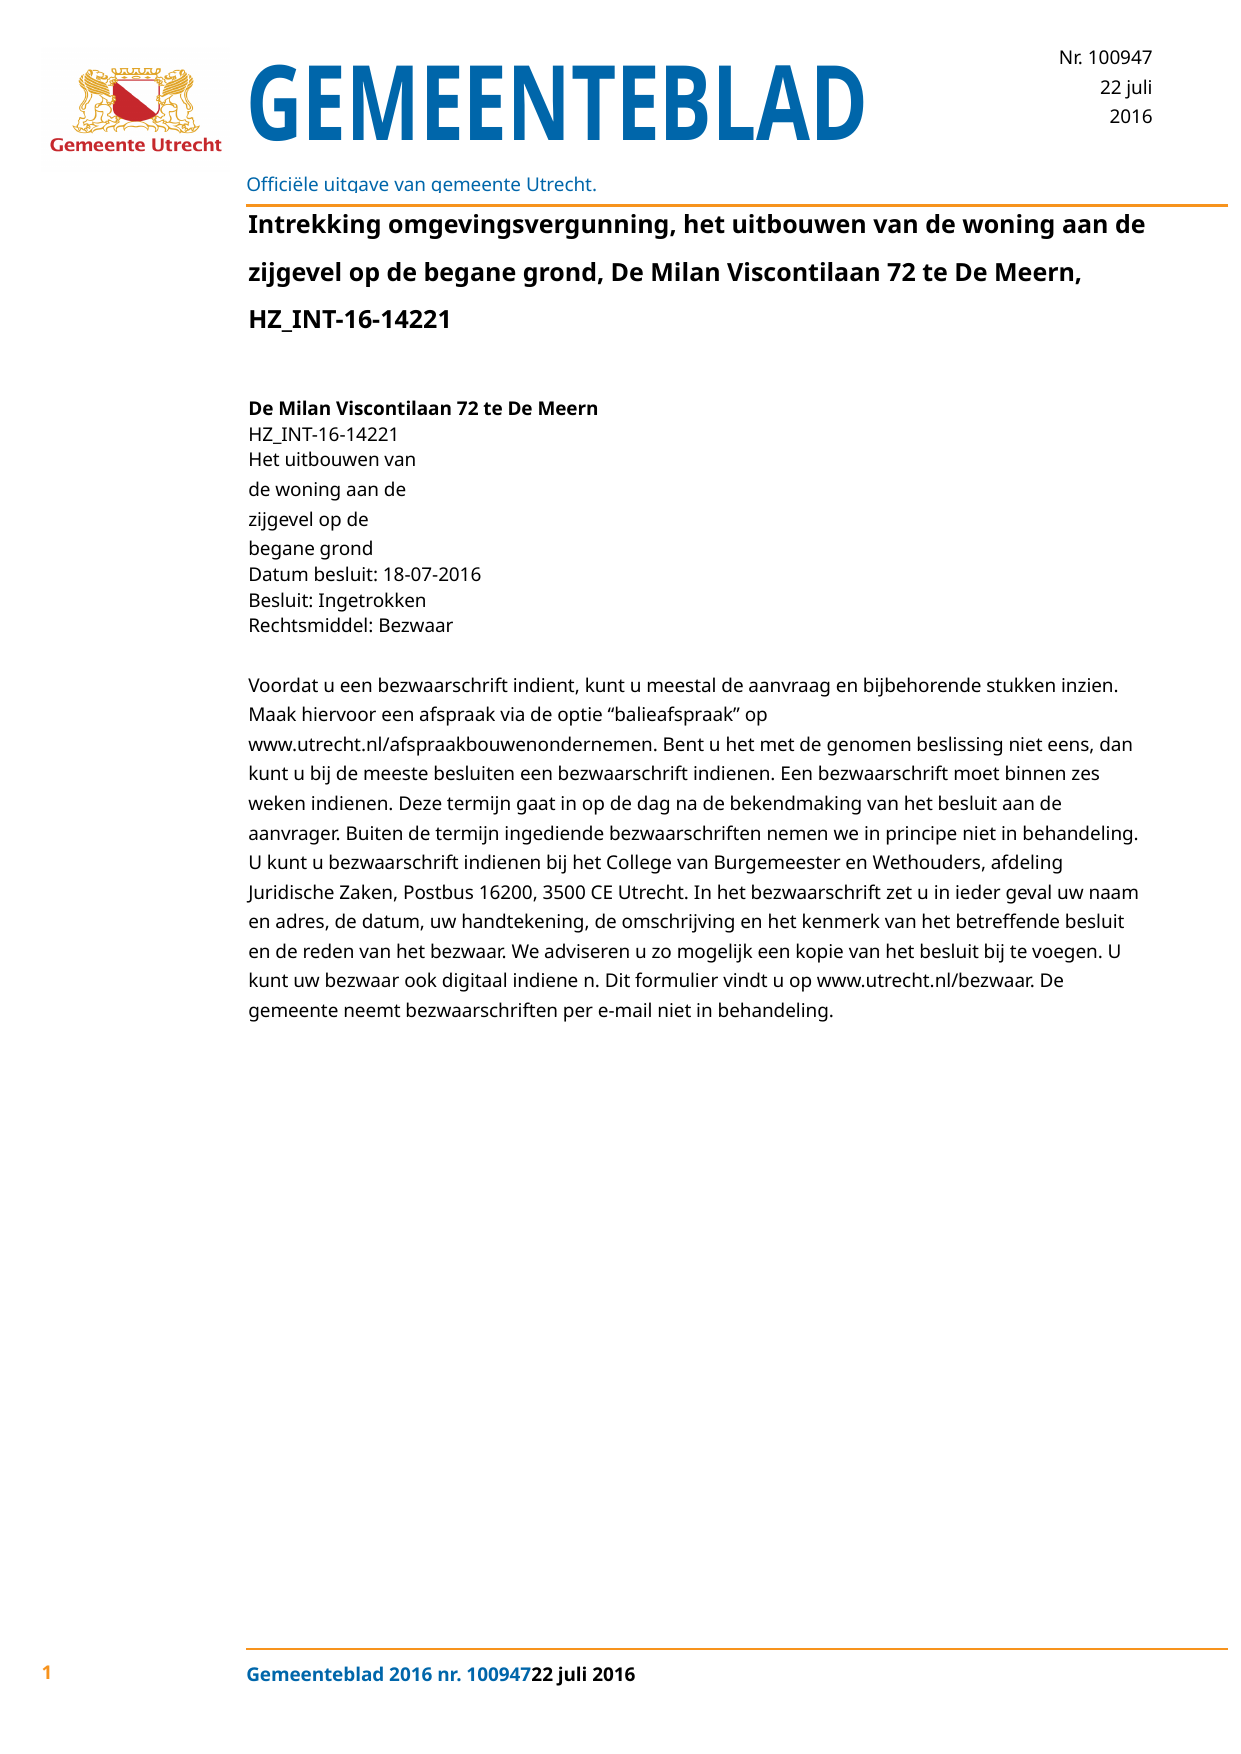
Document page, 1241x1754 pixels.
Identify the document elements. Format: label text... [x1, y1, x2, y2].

table_cell Besluit: Ingetrokken [248, 587, 971, 613]
table_header De Milan Viscontilaan 72 te De Meern [248, 395, 971, 421]
table_cell Rechtsmiddel: Bezwaar Voordat u een bezwaarschrift indient, kunt u meestal de aanvraag en bijbehorende stukken inzien. Maak hiervoor een afspraak via de optie “balieafspraak” op www.utrecht.nl/afspraakbouwenondernemen. Bent u het met de genomen beslissing niet eens, dan kunt u bij de meeste besluiten een bezwaarschrift indienen. Een bezwaarschrift moet binnen zes weken indienen. Deze termijn gaat in op de dag na de bekendmaking van het besluit aan de aanvrager. Buiten de termijn ingediende bezwaarschriften nemen we in principe niet in behandeling. U kunt u bezwaarschrift indienen bij het College van Burgemeester en Wethouders, afdeling Juridische Zaken, Postbus 16200, 3500 CE Utrecht. In het bezwaarschrift zet u in ieder geval uw naam en adres, de datum, uw handtekening, de omschrijving en het kenmerk van het betreffende besluit en de reden van het bezwaar. We adviseren u zo mogelijk een kopie van het besluit bij te voegen. U kunt uw bezwaar ook digitaal indiene n. Dit formulier vindt u op www.utrecht.nl/bezwaar. De gemeente neemt bezwaarschriften per e-mail niet in behandeling. [248, 613, 1152, 1023]
text Intrekking omgevingsvergunning, het uitbouwen van de woning aan de zijgevel op de begane grond, De Milan Viscontilaan 72 te De Meern, HZ_INT-16-14221 [248, 207, 1152, 336]
picture [41, 47, 231, 172]
table_cell Het uitbouwen van de woning aan de zijgevel op de begane grond [248, 447, 429, 561]
table_cell Datum besluit: 18-07-2016 [248, 561, 790, 587]
table_cell HZ_INT-16-14221 [248, 421, 790, 447]
